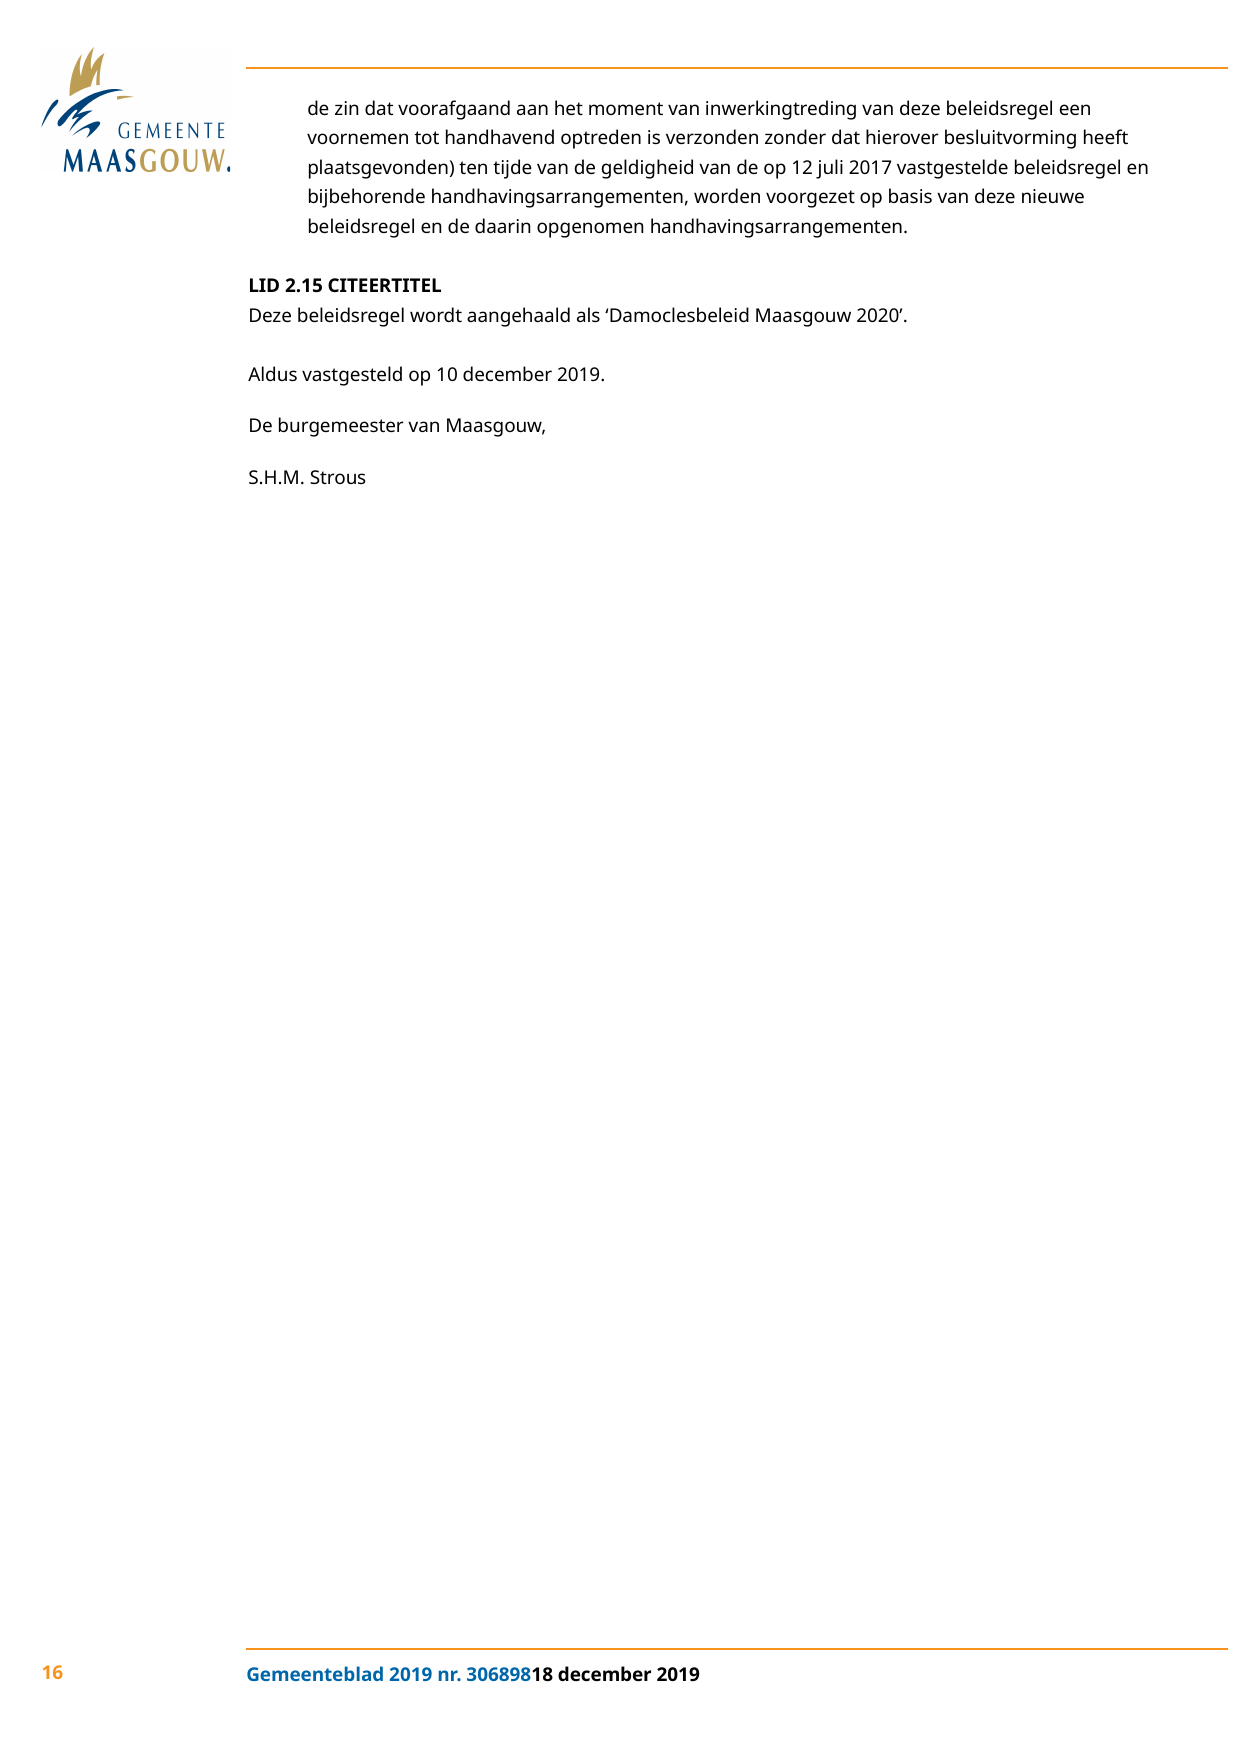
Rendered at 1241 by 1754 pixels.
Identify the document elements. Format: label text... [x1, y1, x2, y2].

text Deze beleidsregel wordt aangehaald als ‘Damoclesbeleid Maasgouw 2020’. [248, 302, 1152, 328]
text S.H.M. Strous [248, 464, 1152, 490]
list de zin dat voorafgaand aan het moment van inwerkingtreding van deze beleidsregel een voornemen tot handhavend optreden is verzonden zonder dat hierover besluitvorming heeft plaatsgevonden) ten tijde van de geldigheid van de op 12 juli 2017 vastgestelde beleidsregel en bijbehorende handhavingsarrangementen, worden voorgezet op basis van deze nieuwe beleidsregel en de daarin opgenomen handhavingsarrangementen. [248, 95, 1152, 239]
picture [41, 47, 231, 172]
text LID 2.15 CITEERTITEL [248, 272, 1152, 298]
text Aldus vastgesteld op 10 december 2019. [248, 361, 1152, 387]
text De burgemeester van Maasgouw, [248, 412, 1152, 438]
